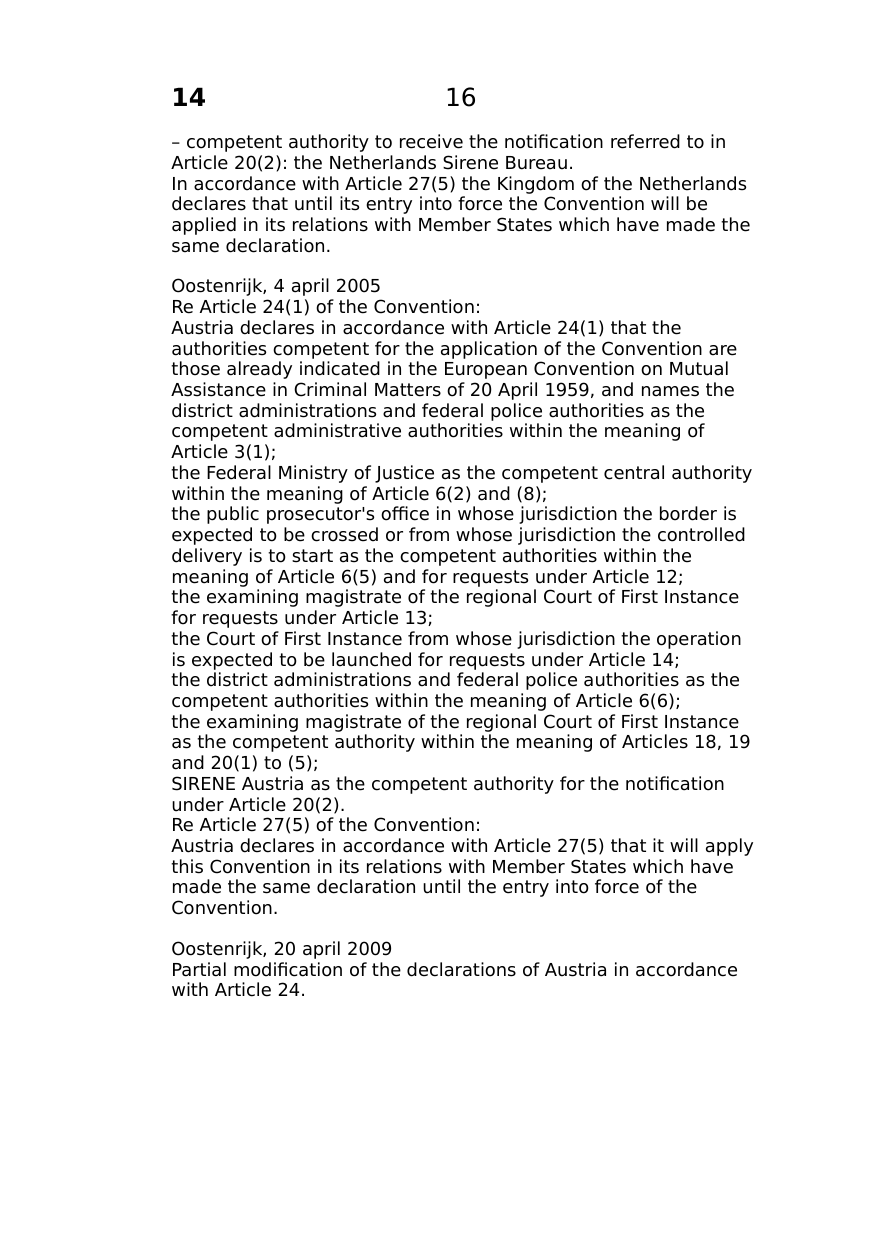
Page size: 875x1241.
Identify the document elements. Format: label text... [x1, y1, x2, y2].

text the district administrations and federal police authorities as the competent authorities within the meaning of Article 6(6); [171, 670, 756, 712]
text Austria declares in accordance with Article 24(1) that the authorities competent for the application of the Convention are those already indicated in the European Convention on Mutual Assistance in Criminal Matters of 20 April 1959, and names the district administrations and federal police authorities as the competent administrative authorities within the meaning of Article 3(1); [171, 318, 756, 463]
text Oostenrijk, 20 april 2009 [171, 939, 756, 959]
text SIRENE Austria as the competent authority for the notification under Article 20(2). [171, 774, 756, 815]
text the Court of First Instance from whose jurisdiction the operation is expected to be launched for requests under Article 14; [171, 629, 756, 670]
text Re Article 27(5) of the Convention: [171, 815, 756, 836]
text Oostenrijk, 4 april 2005 [171, 276, 756, 297]
text the public prosecutor's office in whose jurisdiction the border is expected to be crossed or from whose jurisdiction the controlled delivery is to start as the competent authorities within the meaning of Article 6(5) and for requests under Article 12; [171, 504, 756, 587]
text In accordance with Article 27(5) the Kingdom of the Netherlands declares that until its entry into force the Convention will be applied in its relations with Member States which have made the same declaration. [171, 173, 756, 256]
text Re Article 24(1) of the Convention: [171, 297, 756, 318]
text Partial modification of the declarations of Austria in accordance with Article 24. [171, 959, 756, 1001]
text – competent authority to receive the notification referred to in Article 20(2): the Netherlands Sirene Bureau. [171, 132, 756, 173]
text the Federal Ministry of Justice as the competent central authority within the meaning of Article 6(2) and (8); [171, 463, 756, 504]
text the examining magistrate of the regional Court of First Instance for requests under Article 13; [171, 587, 756, 629]
text Austria declares in accordance with Article 27(5) that it will apply this Convention in its relations with Member States which have made the same declaration until the entry into force of the Convention. [171, 836, 756, 919]
text the examining magistrate of the regional Court of First Instance as the competent authority within the meaning of Articles 18, 19 and 20(1) to (5); [171, 712, 756, 774]
